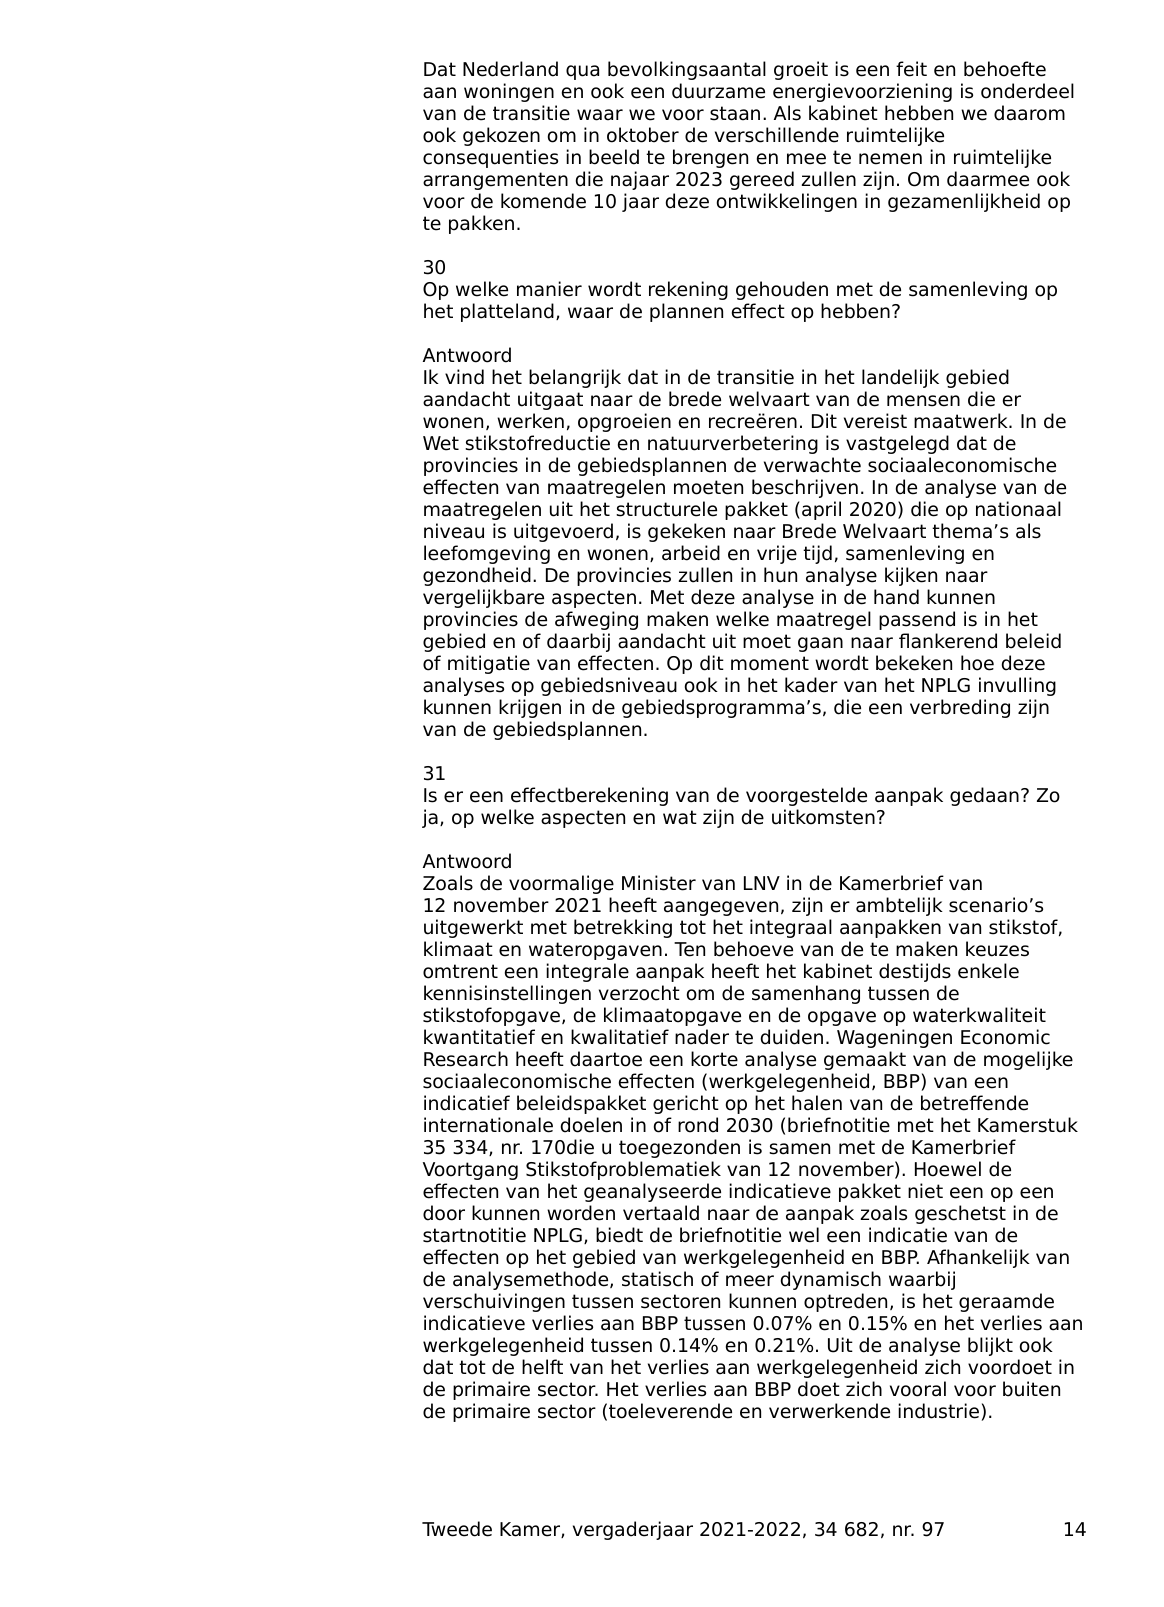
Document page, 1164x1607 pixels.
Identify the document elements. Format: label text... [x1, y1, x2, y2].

text Antwoord [422, 851, 1087, 873]
text Zoals de voormalige Minister van LNV in de Kamerbrief van 12 november 2021 heeft aangegeven, zijn er ambtelijk scenario’s uitgewerkt met betrekking tot het integraal aanpakken van stikstof, klimaat en wateropgaven. Ten behoeve van de te maken keuzes omtrent een integrale aanpak heeft het kabinet destijds enkele kennisinstellingen verzocht om de samenhang tussen de stikstofopgave, de klimaatopgave en de opgave op waterkwaliteit kwantitatief en kwalitatief nader te duiden. Wageningen Economic Research heeft daartoe een korte analyse gemaakt van de mogelijke sociaaleconomische effecten (werkgelegenheid, BBP) van een indicatief beleidspakket gericht op het halen van de betreffende internationale doelen in of rond 2030 (briefnotitie met het Kamerstuk 35 334, nr. 170die u toegezonden is samen met de Kamerbrief Voortgang Stikstofproblematiek van 12 november). Hoewel de effecten van het geanalyseerde indicatieve pakket niet een op een door kunnen worden vertaald naar de aanpak zoals geschetst in de startnotitie NPLG, biedt de briefnotitie wel een indicatie van de effecten op het gebied van werkgelegenheid en BBP. Afhankelijk van de analysemethode, statisch of meer dynamisch waarbij verschuivingen tussen sectoren kunnen optreden, is het geraamde indicatieve verlies aan BBP tussen 0.07% en 0.15% en het verlies aan werkgelegenheid tussen 0.14% en 0.21%. Uit de analyse blijkt ook dat tot de helft van het verlies aan werkgelegenheid zich voordoet in de primaire sector. Het verlies aan BBP doet zich vooral voor buiten de primaire sector (toeleverende en verwerkende industrie). [422, 873, 1087, 1423]
text Ik vind het belangrijk dat in de transitie in het landelijk gebied aandacht uitgaat naar de brede welvaart van de mensen die er wonen, werken, opgroeien en recreëren. Dit vereist maatwerk. In de Wet stikstofreductie en natuurverbetering is vastgelegd dat de provincies in de gebiedsplannen de verwachte sociaaleconomische effecten van maatregelen moeten beschrijven. In de analyse van de maatregelen uit het structurele pakket (april 2020) die op nationaal niveau is uitgevoerd, is gekeken naar Brede Welvaart thema’s als leefomgeving en wonen, arbeid en vrije tijd, samenleving en gezondheid. De provincies zullen in hun analyse kijken naar vergelijkbare aspecten. Met deze analyse in de hand kunnen provincies de afweging maken welke maatregel passend is in het gebied en of daarbij aandacht uit moet gaan naar flankerend beleid of mitigatie van effecten. Op dit moment wordt bekeken hoe deze analyses op gebiedsniveau ook in het kader van het NPLG invulling kunnen krijgen in de gebiedsprogramma’s, die een verbreding zijn van de gebiedsplannen. [422, 367, 1087, 741]
text 30 [422, 257, 1087, 279]
text Dat Nederland qua bevolkingsaantal groeit is een feit en behoefte aan woningen en ook een duurzame energievoorziening is onderdeel van de transitie waar we voor staan. Als kabinet hebben we daarom ook gekozen om in oktober de verschillende ruimtelijke consequenties in beeld te brengen en mee te nemen in ruimtelijke arrangementen die najaar 2023 gereed zullen zijn. Om daarmee ook voor de komende 10 jaar deze ontwikkelingen in gezamenlijkheid op te pakken. [422, 59, 1087, 235]
text Antwoord [422, 345, 1087, 367]
text Op welke manier wordt rekening gehouden met de samenleving op het platteland, waar de plannen effect op hebben? [422, 279, 1087, 323]
text Is er een effectberekening van de voorgestelde aanpak gedaan? Zo ja, op welke aspecten en wat zijn de uitkomsten? [422, 785, 1087, 829]
text 31 [422, 763, 1087, 785]
